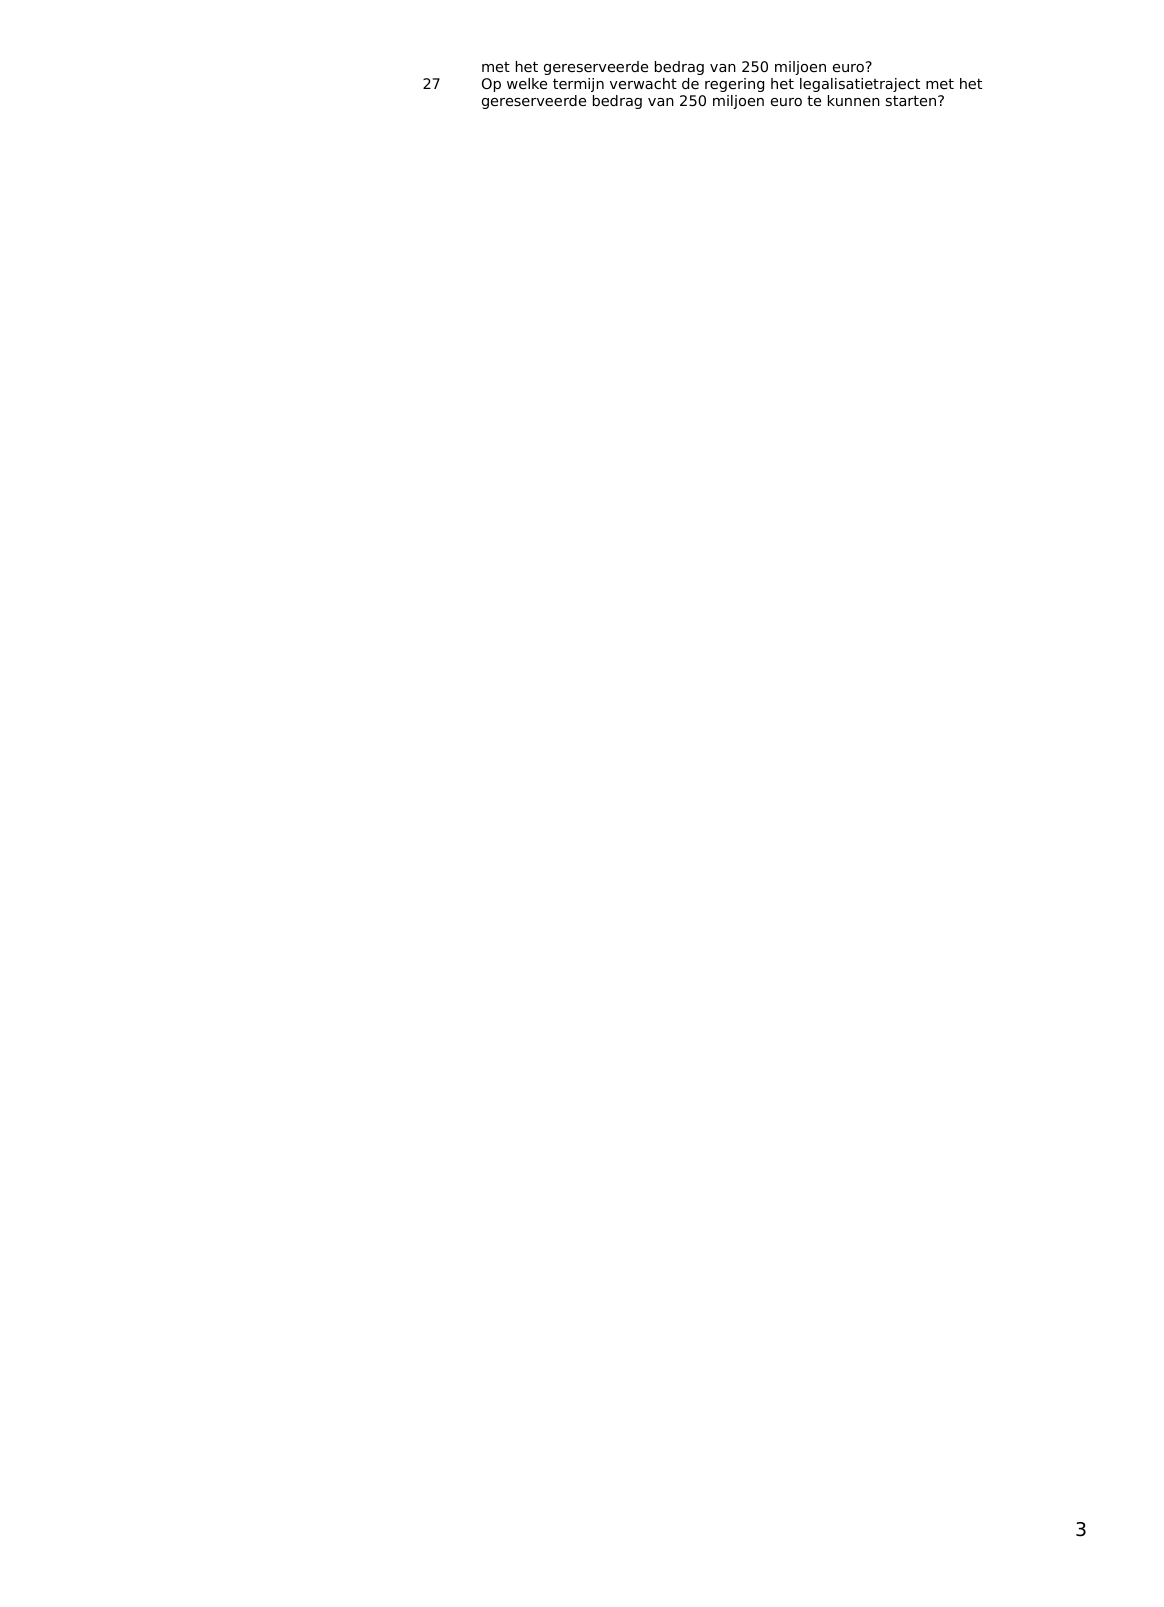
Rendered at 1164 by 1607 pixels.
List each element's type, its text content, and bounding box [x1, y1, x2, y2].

table_cell [422, 59, 475, 76]
table_cell met het gereserveerde bedrag van 250 miljoen euro? [475, 59, 1087, 76]
table_cell Op welke termijn verwacht de regering het legalisatietraject met het gereserveerde bedrag van 250 miljoen euro te kunnen starten? [475, 76, 1087, 110]
table_cell 27 [422, 76, 475, 110]
